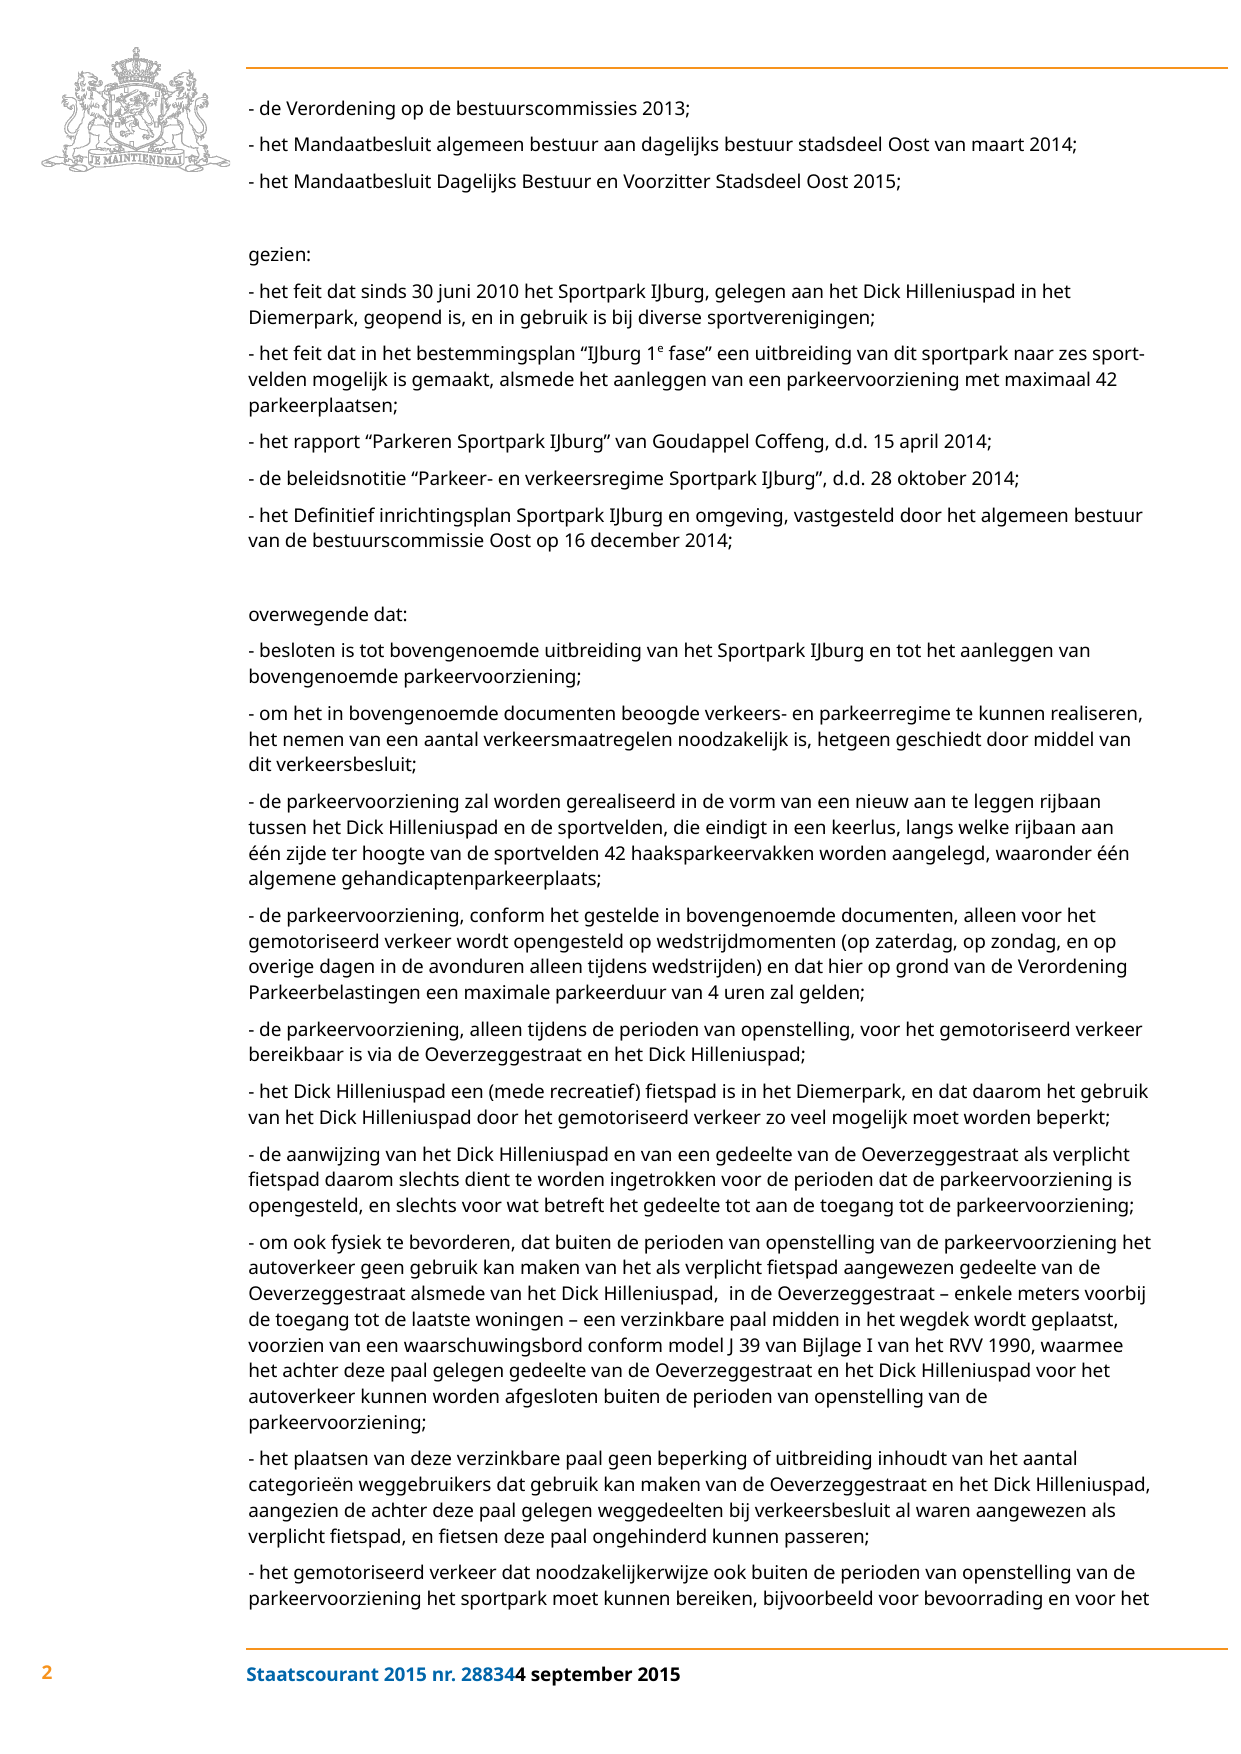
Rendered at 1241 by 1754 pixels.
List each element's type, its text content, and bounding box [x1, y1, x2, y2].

text overwegende dat: [248, 601, 1152, 627]
text - het Definitief inrichtingsplan Sportpark IJburg en omgeving, vastgesteld door het algemeen bestuur van de bestuurscommissie Oost op 16 december 2014; [248, 502, 1152, 553]
text - het rapport “Parkeren Sportpark IJburg” van Goudappel Coffeng, d.d. 15 april 2014; [248, 429, 1152, 454]
text - het feit dat sinds 30 juni 2010 het Sportpark IJburg, gelegen aan het Dick Hilleniuspad in het Diemerpark, geopend is, en in gebruik is bij diverse sportverenigingen; [248, 278, 1152, 329]
text - de parkeervoorziening, alleen tijdens de perioden van openstelling, voor het gemotoriseerd verkeer bereikbaar is via de Oeverzeggestraat en het Dick Hilleniuspad; [248, 1016, 1152, 1067]
text - het feit dat in het bestemmingsplan “IJburg 1e fase” een uitbreiding van dit sportpark naar zes sport­velden mogelijk is gemaakt, alsmede het aanleggen van een parkeervoorziening met maximaal 42 parkeerplaatsen; [248, 341, 1152, 418]
picture [41, 47, 231, 172]
text - om het in bovengenoemde documenten beoogde verkeers- en parkeerregime te kunnen realiseren, het nemen van een aantal verkeersmaatregelen noodzakelijk is, hetgeen geschiedt door middel van dit verkeersbesluit; [248, 700, 1152, 777]
text - de parkeervoorziening zal worden gerealiseerd in de vorm van een nieuw aan te leggen rijbaan tussen het Dick Hilleniuspad en de sportvelden, die eindigt in een keerlus, langs welke rijbaan aan één zijde ter hoogte van de sportvelden 42 haaks­parkeervakken worden aangelegd, waaronder één algemene gehandicaptenparkeerplaats; [248, 788, 1152, 891]
text - de beleidsnotitie “Parkeer- en verkeersregime Sportpark IJburg”, d.d. 28 oktober 2014; [248, 465, 1152, 491]
text - het gemotoriseerd verkeer dat noodzakelijkerwijze ook buiten de perioden van openstelling van de parkeer­voorziening het sportpark moet kunnen bereiken, bijvoorbeeld voor bevoorrading en voor het [248, 1559, 1152, 1611]
text gezien: [248, 241, 1152, 267]
text - besloten is tot bovengenoemde uitbreiding van het Sportpark IJburg en tot het aanleggen van bovengenoemde parkeervoorziening; [248, 638, 1152, 689]
text - om ook fysiek te bevorderen, dat buiten de perioden van openstelling van de parkeervoorziening het autoverkeer geen gebruik kan maken van het als verplicht fietspad aangewezen gedeelte van de Oeverzeggestraat alsmede van het Dick Hilleniuspad, in de Oeverzeggestraat – enkele meters voorbij de toegang tot de laatste woningen – een verzinkbare paal midden in het wegdek wordt geplaatst, voorzien van een waarschuwingsbord conform model J 39 van Bijlage I van het RVV 1990, waarmee het achter deze paal gelegen gedeelte van de Oeverzeggestraat en het Dick Hilleniuspad voor het autoverkeer kunnen worden afgesloten buiten de perioden van openstelling van de parkeervoorziening; [248, 1229, 1152, 1435]
text - het Mandaatbesluit algemeen bestuur aan dagelijks bestuur stadsdeel Oost van maart 2014; [248, 131, 1152, 157]
text - de Verordening op de bestuurscommissies 2013; [248, 95, 1152, 121]
text - het Mandaatbesluit Dagelijks Bestuur en Voorzitter Stadsdeel Oost 2015; [248, 168, 1152, 194]
text - het plaatsen van deze verzinkbare paal geen beperking of uitbreiding inhoudt van het aantal categorieën weggebruikers dat gebruik kan maken van de Oeverzeggestraat en het Dick Hilleniuspad, aangezien de achter deze paal gelegen weggedeelten bij verkeersbesluit al waren aangewezen als verplicht fietspad, en fietsen deze paal ongehinderd kunnen passeren; [248, 1446, 1152, 1548]
text - het Dick Hilleniuspad een (mede recreatief) fietspad is in het Diemerpark, en dat daarom het gebruik van het Dick Hilleniuspad door het gemotoriseerd verkeer zo veel mogelijk moet worden beperkt; [248, 1078, 1152, 1130]
text - de aanwijzing van het Dick Hilleniuspad en van een gedeelte van de Oeverzeggestraat als verplicht fietspad daarom slechts dient te worden ingetrokken voor de perioden dat de parkeervoorziening is opengesteld, en slechts voor wat betreft het gedeelte tot aan de toegang tot de parkeervoorziening; [248, 1141, 1152, 1218]
text - de parkeervoorziening, conform het gestelde in bovengenoemde documenten, alleen voor het gemotoriseerd ­verkeer wordt opengesteld op wedstrijdmomenten (op zaterdag, op zondag, en op overige dagen in de avonduren alleen tijdens wedstrijden) en dat hier op grond van de Verordening Parkeerbelastingen een maximale parkeerduur van 4 uren zal gelden; [248, 902, 1152, 1005]
